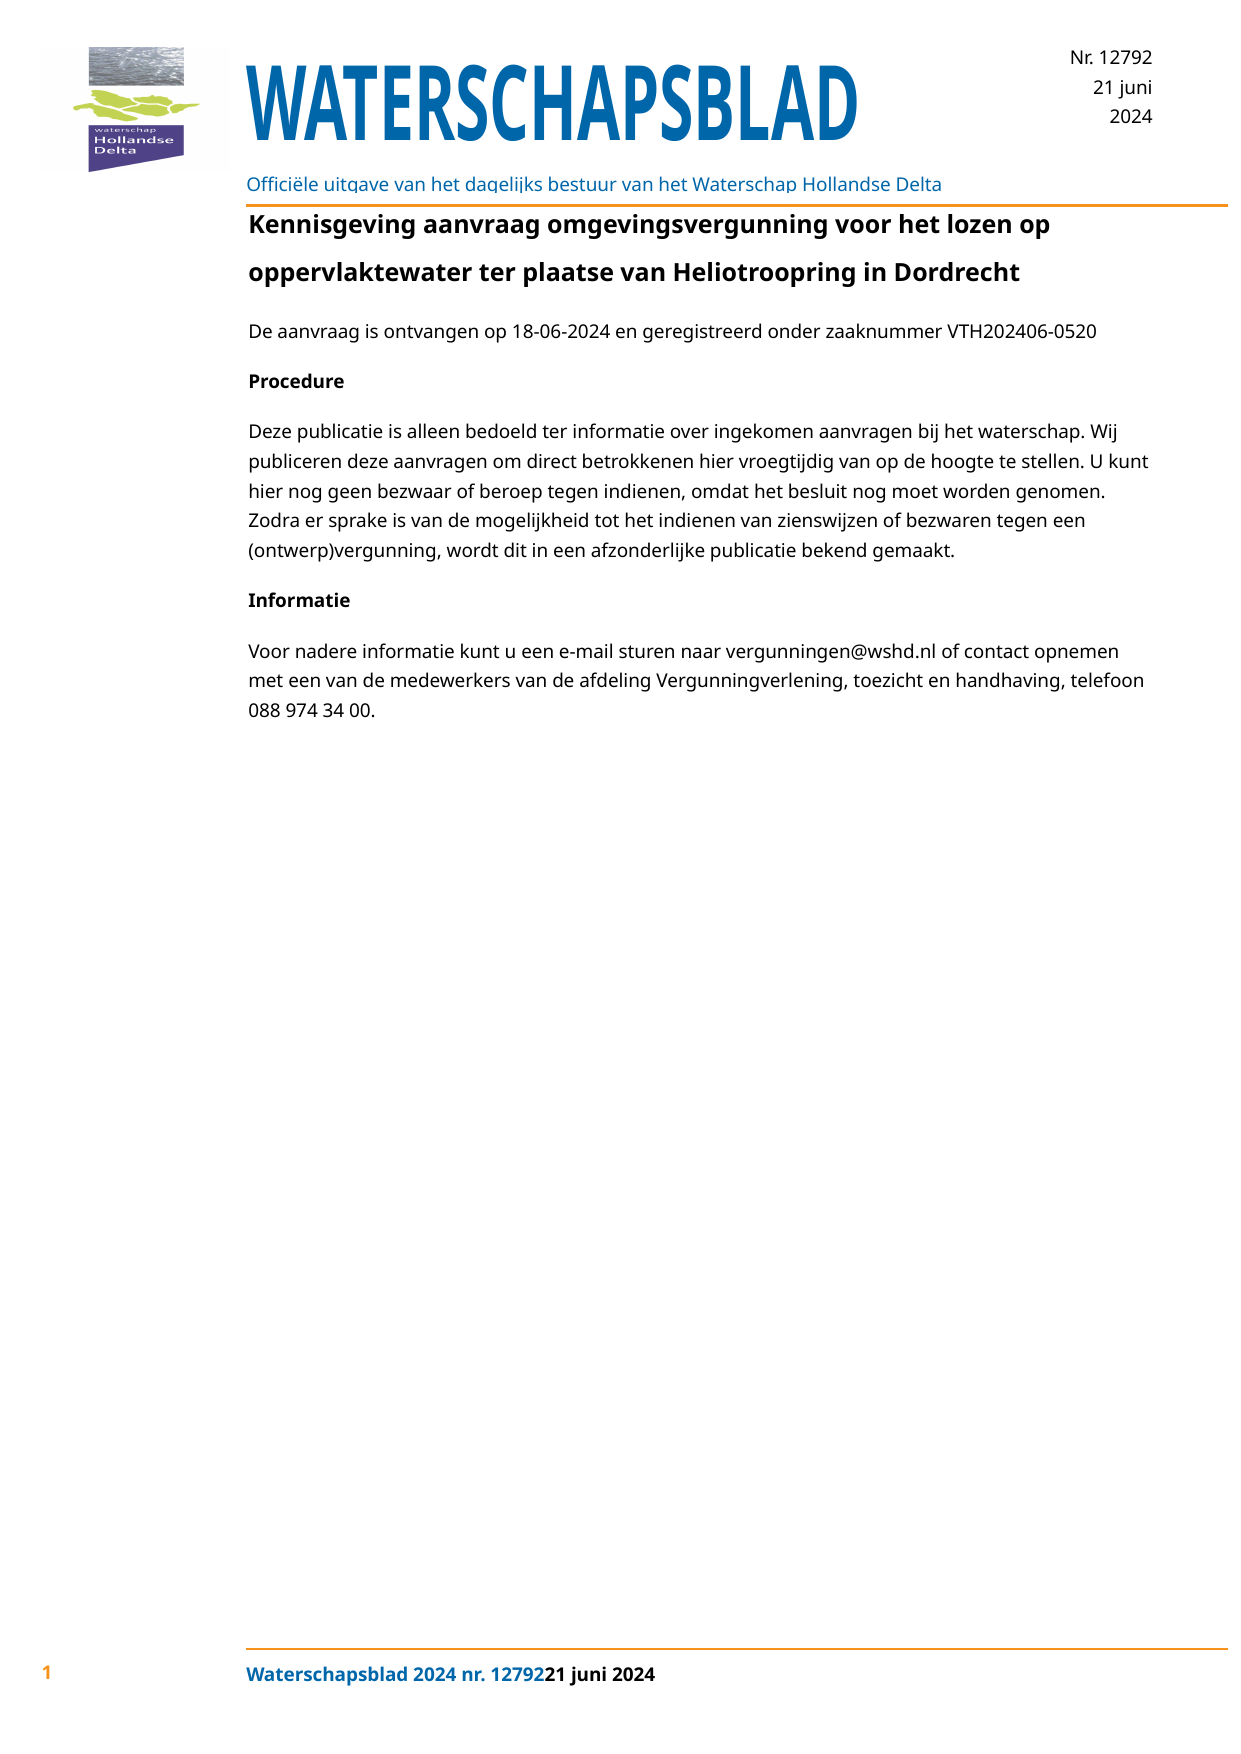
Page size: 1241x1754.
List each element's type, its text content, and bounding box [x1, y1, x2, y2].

text Kennisgeving aanvraag omgevingsvergunning voor het lozen op oppervlaktewater ter plaatse van Heliotroopring in Dordrecht [248, 207, 1152, 288]
text De aanvraag is ontvangen op 18-06-2024 en geregistreerd onder zaaknummer VTH202406-0520 [248, 318, 1152, 344]
text Deze publicatie is alleen bedoeld ter informatie over ingekomen aanvragen bij het waterschap. Wij publiceren deze aanvragen om direct betrokkenen hier vroegtijdig van op de hoogte te stellen. U kunt hier nog geen bezwaar of beroep tegen indienen, omdat het besluit nog moet worden genomen. Zodra er sprake is van de mogelijkheid tot het indienen van zienswijzen of bezwaren tegen een (ontwerp)vergunning, wordt dit in een afzonderlijke publicatie bekend gemaakt. [248, 419, 1152, 563]
picture [41, 47, 231, 172]
text Informatie [248, 587, 1152, 613]
text Voor nadere informatie kunt u een e-mail sturen naar vergunningen@wshd.nl of contact opnemen met een van de medewerkers van de afdeling Vergunningverlening, toezicht en handhaving, telefoon 088 974 34 00. [248, 638, 1152, 723]
text Procedure [248, 368, 1152, 394]
